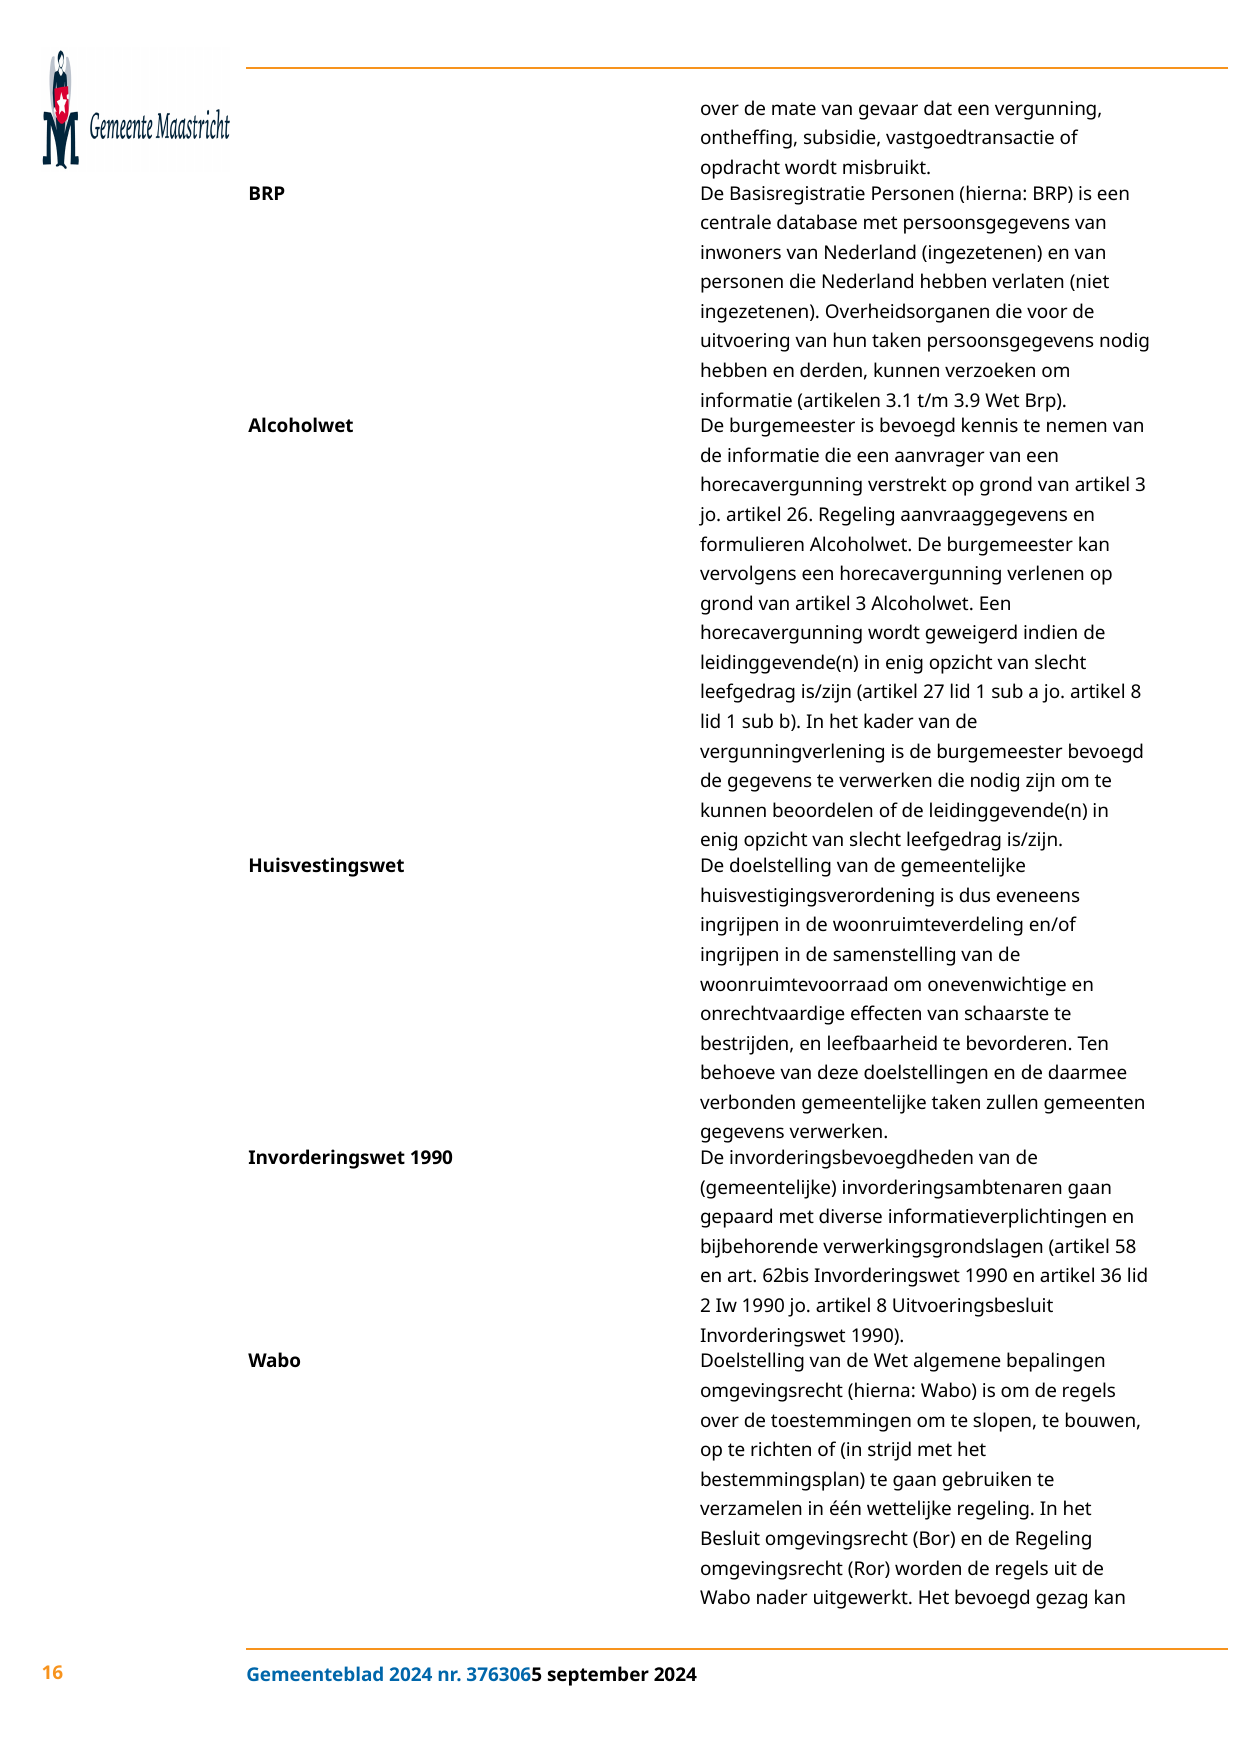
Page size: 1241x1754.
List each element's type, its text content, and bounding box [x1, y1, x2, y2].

table_cell De doelstelling van de gemeentelijke huisvestigingsverordening is dus eveneens ingrijpen in de woonruimteverdeling en/of ingrijpen in de samenstelling van de woonruimtevoorraad om onevenwichtige en onrechtvaardige effecten van schaarste te bestrijden, en leefbaarheid te bevorderen. Ten behoeve van deze doelstellingen en de daarmee verbonden gemeentelijke taken zullen gemeenten gegevens verwerken. [700, 853, 1152, 1144]
table_cell BRP [248, 180, 700, 412]
table_cell Huisvestingswet [248, 853, 700, 1144]
table_cell De Basisregistratie Personen (hierna: BRP) is een centrale database met persoonsgegevens van inwoners van Nederland (ingezetenen) en van personen die Nederland hebben verlaten (niet ingezetenen). Overheidsorganen die voor de uitvoering van hun taken persoonsgegevens nodig hebben en derden, kunnen verzoeken om informatie (artikelen 3.1 t/m 3.9 Wet Brp). [700, 180, 1152, 412]
table_cell over de mate van gevaar dat een vergunning, ontheffing, subsidie, vastgoedtransactie of opdracht wordt misbruikt. [700, 95, 1152, 180]
table_cell Wabo [248, 1348, 700, 1610]
table_cell Invorderingswet 1990 [248, 1144, 700, 1348]
table_cell Doelstelling van de Wet algemene bepalingen omgevingsrecht (hierna: Wabo) is om de regels over de toestemmingen om te slopen, te bouwen, op te richten of (in strijd met het bestemmingsplan) te gaan gebruiken te verzamelen in één wettelijke regeling. In het Besluit omgevingsrecht (Bor) en de Regeling omgevingsrecht (Ror) worden de regels uit de Wabo nader uitgewerkt. Het bevoegd gezag kan [700, 1348, 1152, 1610]
picture [41, 47, 231, 172]
table_cell De invorderingsbevoegdheden van de (gemeentelijke) invorderingsambtenaren gaan gepaard met diverse informatieverplichtingen en bijbehorende verwerkingsgrondslagen (artikel 58 en art. 62bis Invorderingswet 1990 en artikel 36 lid 2 Iw 1990 jo. artikel 8 Uitvoeringsbesluit Invorderingswet 1990). [700, 1144, 1152, 1348]
table_cell De burgemeester is bevoegd kennis te nemen van de informatie die een aanvrager van een horecavergunning verstrekt op grond van artikel 3 jo. artikel 26. Regeling aanvraaggegevens en formulieren Alcoholwet. De burgemeester kan vervolgens een horecavergunning verlenen op grond van artikel 3 Alcoholwet. Een horecavergunning wordt geweigerd indien de leidinggevende(n) in enig opzicht van slecht leefgedrag is/zijn (artikel 27 lid 1 sub a jo. artikel 8 lid 1 sub b). In het kader van de vergunningverlening is de burgemeester bevoegd de gegevens te verwerken die nodig zijn om te kunnen beoordelen of de leidinggevende(n) in enig opzicht van slecht leefgedrag is/zijn. [700, 413, 1152, 852]
table_cell [248, 95, 700, 180]
table_cell Alcoholwet [248, 413, 700, 852]
